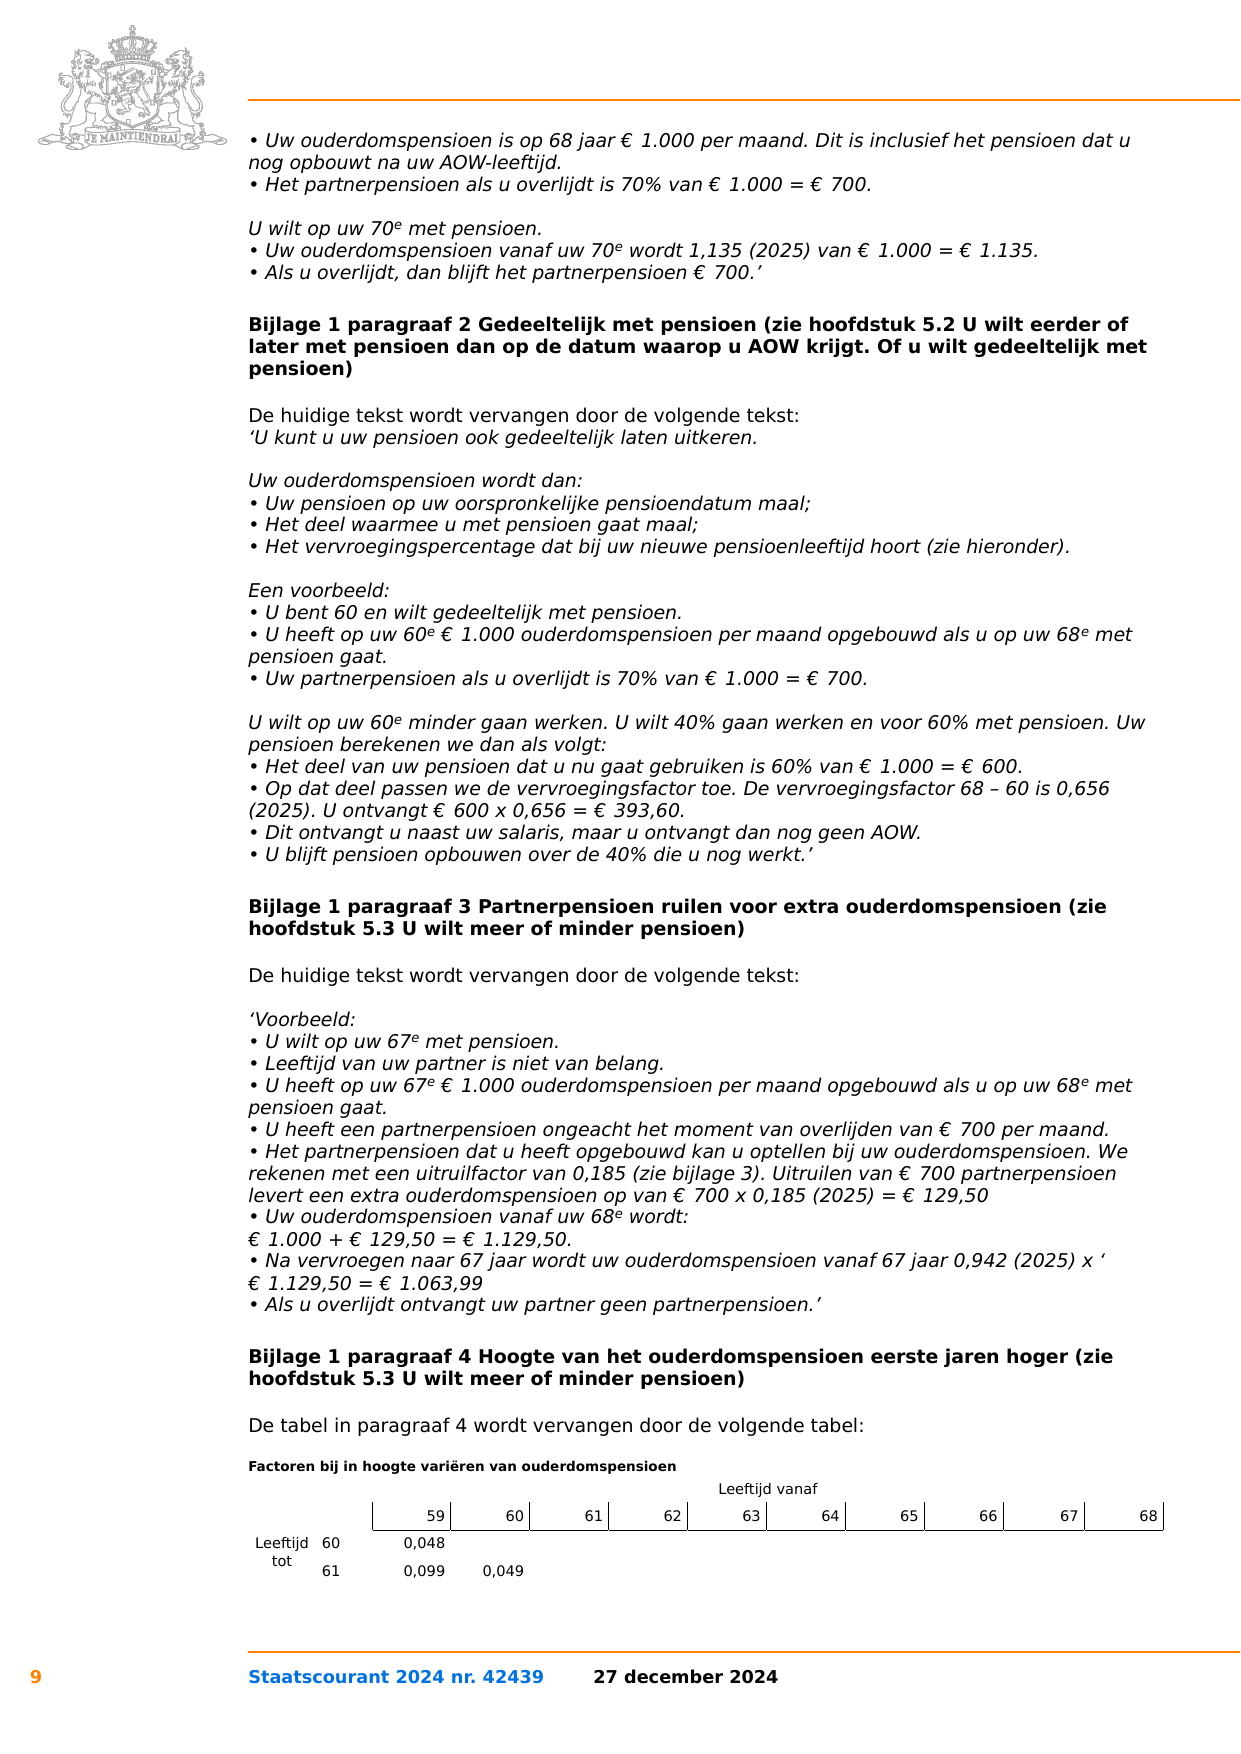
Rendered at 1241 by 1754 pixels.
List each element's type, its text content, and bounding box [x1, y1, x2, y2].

table_cell 66 [925, 1503, 1003, 1530]
table_cell 68 [1085, 1503, 1163, 1530]
table_cell Leeftijd tot [249, 1531, 315, 1584]
text • Het partnerpensioen dat u heeft opgebouwd kan u optellen bij uw ouderdomspensioen. We rekenen met een uitruilfactor van 0,185 (zie bijlage 3). Uitruilen van € 700 partnerpensioen levert een extra ouderdomspensioen op van € 700 x 0,185 (2025) = € 129,50 [248, 1141, 1163, 1206]
table_cell [846, 1558, 924, 1584]
table_cell 0,048 [373, 1531, 450, 1557]
text De tabel in paragraaf 4 wordt vervangen door de volgende tabel: [248, 1415, 1163, 1437]
table_cell [530, 1531, 608, 1557]
table_cell 61 [316, 1558, 372, 1584]
text • Als u overlijdt ontvangt uw partner geen partnerpensioen.’ [248, 1294, 1163, 1316]
text • Na vervroegen naar 67 jaar wordt uw ouderdomspensioen vanaf 67 jaar 0,942 (2025) x ‘ [248, 1250, 1163, 1272]
text • U heeft op uw 67e € 1.000 ouderdomspensioen per maand opgebouwd als u op uw 68e met pensioen gaat. [248, 1074, 1163, 1118]
table_cell Leeftijd vanaf [373, 1476, 1163, 1502]
table_cell 0,099 [373, 1558, 450, 1584]
text • U wilt op uw 67e met pensioen. [248, 1031, 1163, 1053]
table_cell 65 [846, 1503, 924, 1530]
table_cell [1004, 1531, 1084, 1557]
table_cell 59 [373, 1503, 450, 1530]
table_cell [1085, 1558, 1163, 1584]
table_cell 62 [609, 1503, 687, 1530]
table_cell 67 [1004, 1503, 1084, 1530]
table_cell [1085, 1531, 1163, 1557]
table_cell [767, 1558, 845, 1584]
table_cell [609, 1531, 687, 1557]
table_cell [925, 1531, 1003, 1557]
table_cell [1004, 1558, 1084, 1584]
text € 1.000 + € 129,50 = € 1.129,50. [248, 1228, 1163, 1250]
table_cell 63 [688, 1503, 766, 1530]
table_cell 64 [767, 1503, 845, 1530]
subtitle Bijlage 1 paragraaf 2 Gedeeltelijk met pensioen (zie hoofdstuk 5.2 U wilt eerder of later met pensioen dan op de datum waarop u AOW krijgt. Of u wilt gedeeltelijk met pensioen) [248, 314, 1163, 379]
text • Uw partnerpensioen als u overlijdt is 70% van € 1.000 = € 700. [248, 668, 1163, 690]
table_cell [688, 1531, 766, 1557]
table_cell [249, 1476, 372, 1530]
text • Het partnerpensioen als u overlijdt is 70% van € 1.000 = € 700. [248, 174, 1163, 196]
picture [38, 25, 227, 150]
text U wilt op uw 70e met pensioen. [248, 218, 1163, 240]
text Uw ouderdomspensioen wordt dan: [248, 470, 1163, 492]
text De huidige tekst wordt vervangen door de volgende tekst: [248, 404, 1163, 427]
table_header Factoren bij in hoogte variëren van ouderdomspensioen [248, 1459, 1163, 1475]
table_cell [530, 1558, 608, 1584]
text • Als u overlijdt, dan blijft het partnerpensioen € 700.’ [248, 262, 1163, 284]
table_cell 0,049 [451, 1558, 529, 1584]
table_cell [609, 1558, 687, 1584]
subtitle Bijlage 1 paragraaf 3 Partnerpensioen ruilen voor extra ouderdomspensioen (zie hoofdstuk 5.3 U wilt meer of minder pensioen) [248, 896, 1163, 940]
text • Op dat deel passen we de vervroegingsfactor toe. De vervroegingsfactor 68 – 60 is 0,656 (2025). U ontvangt € 600 x 0,656 = € 393,60. [248, 778, 1163, 822]
table_cell 60 [316, 1531, 372, 1557]
text • Uw ouderdomspensioen vanaf uw 70e wordt 1,135 (2025) van € 1.000 = € 1.135. [248, 240, 1163, 262]
text De huidige tekst wordt vervangen door de volgende tekst: [248, 965, 1163, 987]
text • Het vervroegingspercentage dat bij uw nieuwe pensioenleeftijd hoort (zie hieronder). [248, 536, 1163, 558]
text • Het deel waarmee u met pensioen gaat maal; [248, 514, 1163, 536]
text • U bent 60 en wilt gedeeltelijk met pensioen. [248, 602, 1163, 624]
text € 1.129,50 = € 1.063,99 [248, 1272, 1163, 1294]
text U wilt op uw 60e minder gaan werken. U wilt 40% gaan werken en voor 60% met pensioen. Uw pensioen berekenen we dan als volgt: [248, 712, 1163, 756]
text • U blijft pensioen opbouwen over de 40% die u nog werkt.’ [248, 844, 1163, 866]
table_cell 60 [451, 1503, 529, 1530]
table_cell [925, 1558, 1003, 1584]
text • Uw pensioen op uw oorspronkelijke pensioendatum maal; [248, 492, 1163, 514]
table_cell [846, 1531, 924, 1557]
table_cell [767, 1531, 845, 1557]
text • Uw ouderdomspensioen is op 68 jaar € 1.000 per maand. Dit is inclusief het pensioen dat u nog opbouwt na uw AOW-leeftijd. [248, 130, 1163, 174]
text ‘U kunt u uw pensioen ook gedeeltelijk laten uitkeren. [248, 427, 1163, 448]
text • Uw ouderdomspensioen vanaf uw 68e wordt: [248, 1206, 1163, 1228]
text Een voorbeeld: [248, 580, 1163, 602]
text • Het deel van uw pensioen dat u nu gaat gebruiken is 60% van € 1.000 = € 600. [248, 756, 1163, 778]
table_cell [451, 1531, 529, 1557]
text ‘Voorbeeld: [248, 1009, 1163, 1031]
text • U heeft op uw 60e € 1.000 ouderdomspensioen per maand opgebouwd als u op uw 68e met pensioen gaat. [248, 624, 1163, 668]
table_cell [688, 1558, 766, 1584]
text • Leeftijd van uw partner is niet van belang. [248, 1053, 1163, 1074]
text • U heeft een partnerpensioen ongeacht het moment van overlijden van € 700 per maand. [248, 1118, 1163, 1141]
subtitle Bijlage 1 paragraaf 4 Hoogte van het ouderdomspensioen eerste jaren hoger (zie hoofdstuk 5.3 U wilt meer of minder pensioen) [248, 1346, 1163, 1390]
table_cell 61 [530, 1503, 608, 1530]
text • Dit ontvangt u naast uw salaris, maar u ontvangt dan nog geen AOW. [248, 822, 1163, 844]
